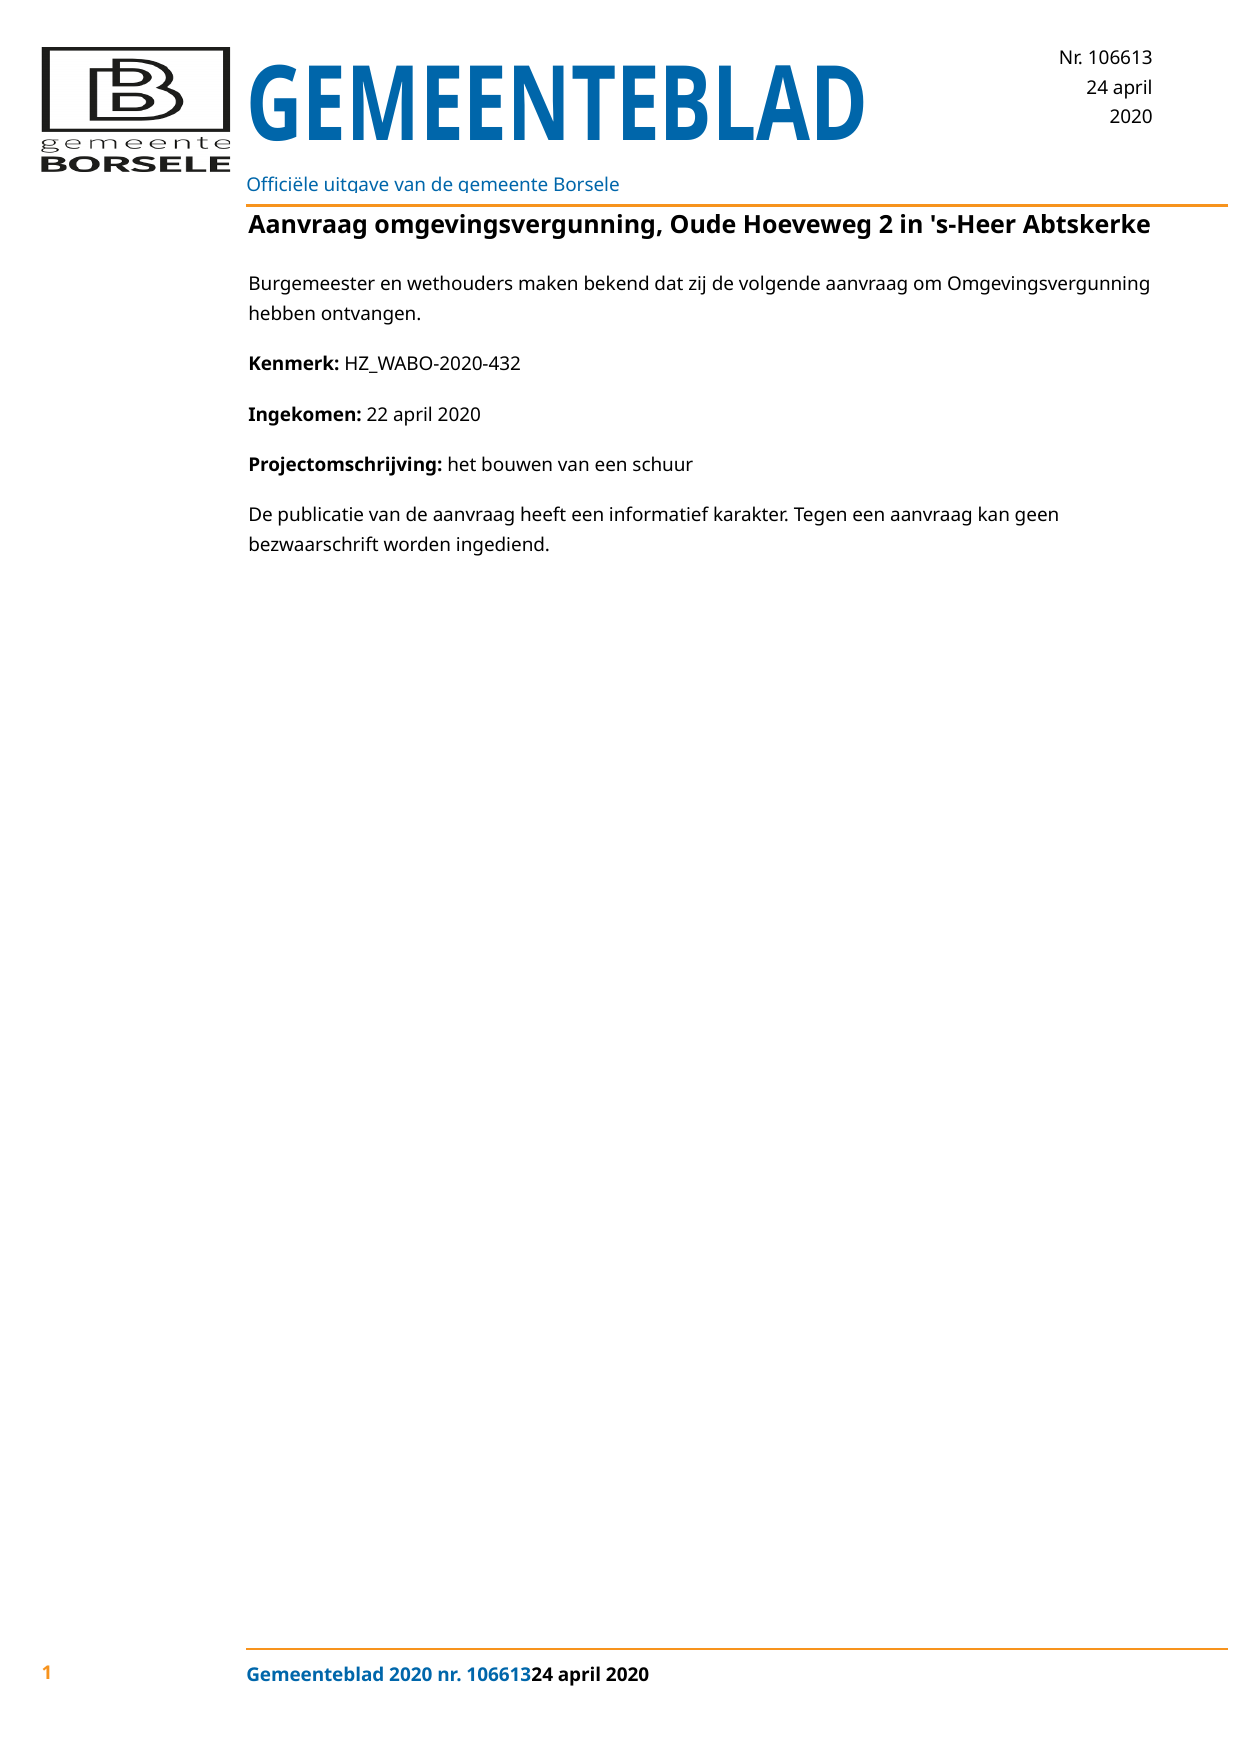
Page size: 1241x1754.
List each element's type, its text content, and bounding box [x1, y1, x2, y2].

text Burgemeester en wethouders maken bekend dat zij de volgende aanvraag om Omgevingsvergunning hebben ontvangen. [248, 270, 1152, 326]
text Aanvraag omgevingsvergunning, Oude Hoeveweg 2 in 's-Heer Abtskerke [248, 207, 1152, 241]
text De publicatie van de aanvraag heeft een informatief karakter. Tegen een aanvraag kan geen bezwaarschrift worden ingediend. [248, 502, 1152, 557]
text Kenmerk: HZ_WABO-2020-432 [248, 350, 1152, 376]
picture [41, 47, 231, 172]
text Ingekomen: 22 april 2020 [248, 401, 1152, 426]
text Projectomschrijving: het bouwen van een schuur [248, 451, 1152, 477]
